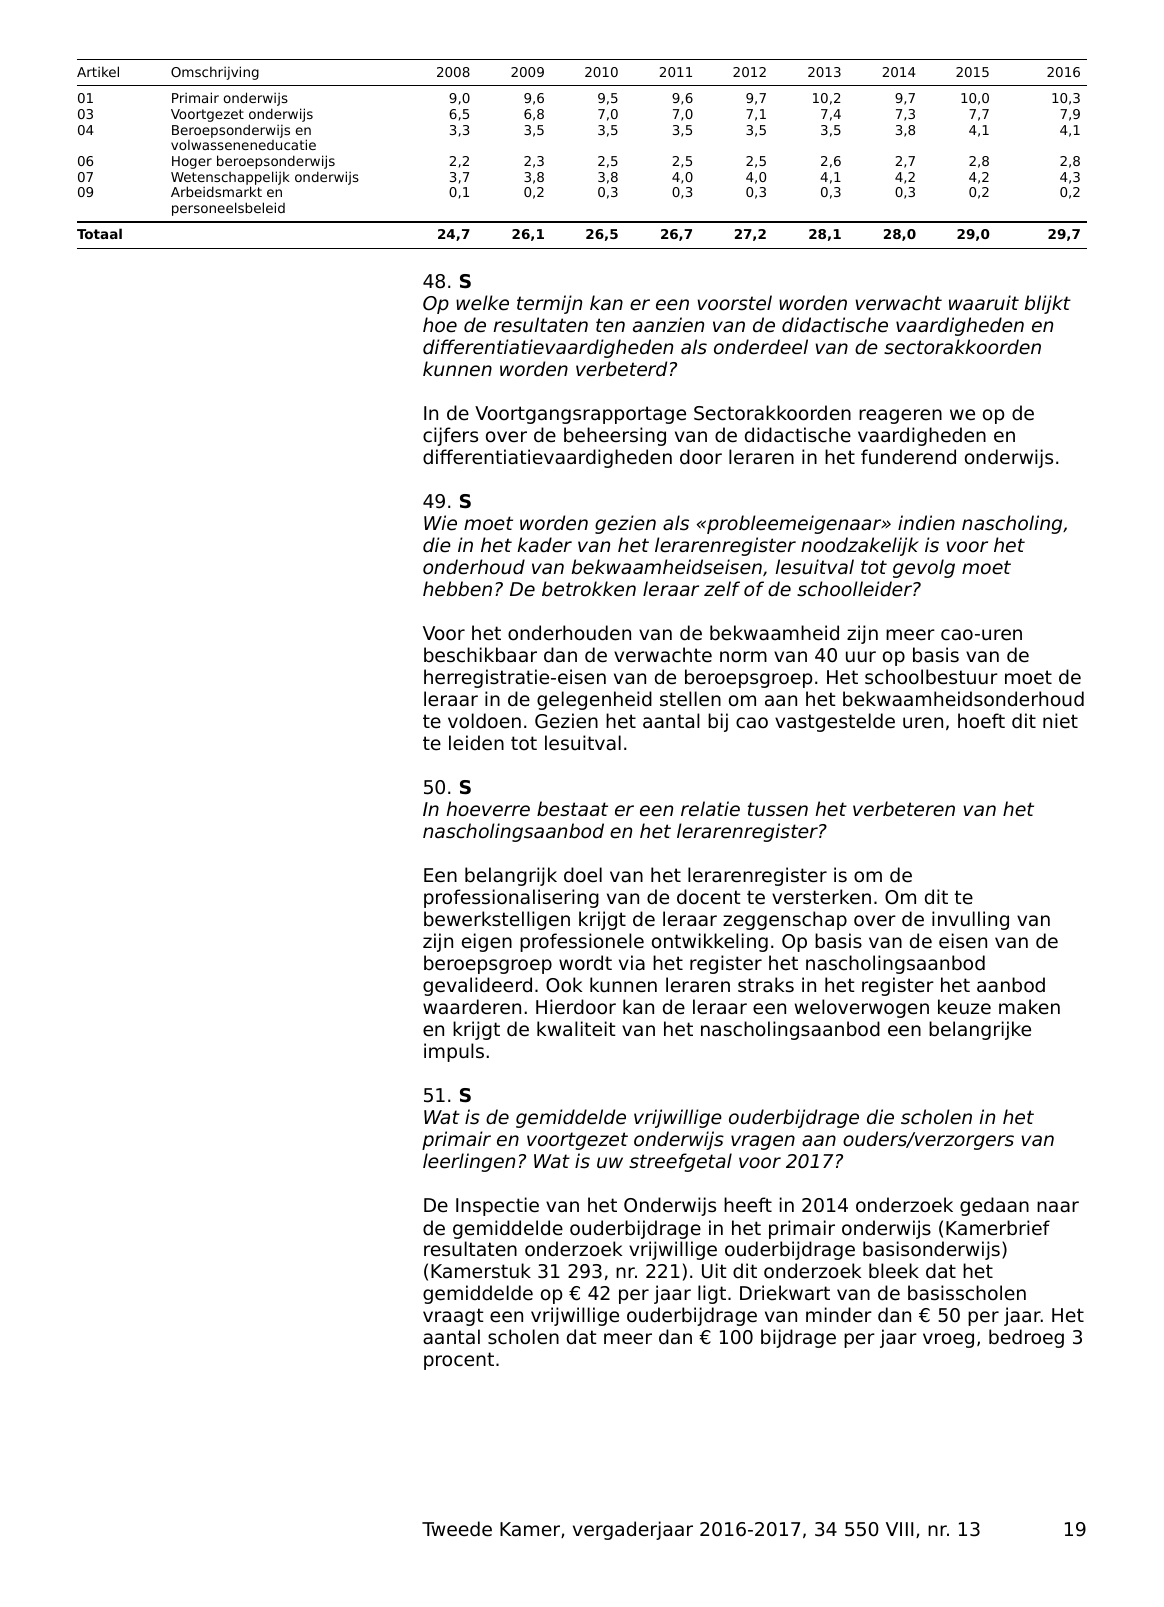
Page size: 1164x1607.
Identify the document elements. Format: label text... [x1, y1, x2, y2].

table_cell 01 [77, 86, 164, 107]
table_header 2011 [625, 60, 699, 85]
table_cell 10,2 [773, 86, 847, 107]
table_cell 4,0 [625, 170, 699, 185]
table_cell 2,5 [551, 154, 624, 169]
table_header 2016 [996, 60, 1087, 85]
table_cell 0,1 [402, 185, 476, 221]
table_cell 2,5 [625, 154, 699, 169]
table_cell Wetenschappelijk onderwijs [165, 170, 402, 185]
table_cell 2,5 [699, 154, 773, 169]
table_cell 9,5 [551, 86, 624, 107]
table_cell 0,3 [625, 185, 699, 221]
table_cell 7,1 [699, 107, 773, 122]
table_cell 07 [77, 170, 164, 185]
table_cell 7,3 [848, 107, 922, 122]
text In de Voortgangsrapportage Sectorakkoorden reageren we op de cijfers over de beheersing van de didactische vaardigheden en differentiatievaardigheden door leraren in het funderend onderwijs. [422, 403, 1087, 469]
table_cell 26,7 [625, 223, 699, 248]
text 49. S [422, 491, 1087, 513]
table_cell 3,8 [551, 170, 624, 185]
table_cell 2,6 [773, 154, 847, 169]
table_cell 9,7 [848, 86, 922, 107]
table_cell 4,1 [996, 123, 1087, 154]
table_cell 3,5 [699, 123, 773, 154]
table_cell 06 [77, 154, 164, 169]
text Op welke termijn kan er een voorstel worden verwacht waaruit blijkt hoe de resultaten ten aanzien van de didactische vaardigheden en differentiatievaardigheden als onderdeel van de sectorakkoorden kunnen worden verbeterd? [422, 293, 1087, 381]
table_cell Voortgezet onderwijs [165, 107, 402, 122]
table_cell 09 [77, 185, 164, 221]
text Wat is de gemiddelde vrijwillige ouderbijdrage die scholen in het primair en voortgezet onderwijs vragen aan ouders/verzorgers van leerlingen? Wat is uw streefgetal voor 2017? [422, 1107, 1087, 1173]
table_cell [165, 223, 402, 248]
table_header 2014 [848, 60, 922, 85]
table_cell Totaal [77, 223, 164, 248]
table_cell 04 [77, 123, 164, 154]
table_header 2008 [402, 60, 476, 85]
table_cell 3,5 [773, 123, 847, 154]
table_cell 3,5 [625, 123, 699, 154]
table_cell 0,2 [996, 185, 1087, 221]
table_cell 10,0 [922, 86, 996, 107]
table_header Artikel [77, 60, 164, 85]
table_cell 29,0 [922, 223, 996, 248]
table_cell 9,6 [476, 86, 551, 107]
table_cell 3,7 [402, 170, 476, 185]
table_cell 26,1 [476, 223, 551, 248]
text Wie moet worden gezien als «probleemeigenaar» indien nascholing, die in het kader van het lerarenregister noodzakelijk is voor het onderhoud van bekwaamheidseisen, lesuitval tot gevolg moet hebben? De betrokken leraar zelf of de schoolleider? [422, 513, 1087, 601]
table_cell 4,2 [848, 170, 922, 185]
table_cell 2,7 [848, 154, 922, 169]
table_cell Hoger beroepsonderwijs [165, 154, 402, 169]
table_cell 03 [77, 107, 164, 122]
table_cell 9,7 [699, 86, 773, 107]
table_cell 28,1 [773, 223, 847, 248]
table_header 2015 [922, 60, 996, 85]
table_cell 4,0 [699, 170, 773, 185]
table_header Omschrijving [165, 60, 402, 85]
table_cell 6,8 [476, 107, 551, 122]
table_cell 0,3 [773, 185, 847, 221]
table_cell 0,2 [922, 185, 996, 221]
table_cell 7,4 [773, 107, 847, 122]
table_cell 7,0 [551, 107, 624, 122]
table_cell 2,8 [922, 154, 996, 169]
text Voor het onderhouden van de bekwaamheid zijn meer cao-uren beschikbaar dan de verwachte norm van 40 uur op basis van de herregistratie-eisen van de beroepsgroep. Het schoolbestuur moet de leraar in de gelegenheid stellen om aan het bekwaamheidsonderhoud te voldoen. Gezien het aantal bij cao vastgestelde uren, hoeft dit niet te leiden tot lesuitval. [422, 623, 1087, 755]
table_cell 9,6 [625, 86, 699, 107]
table_cell 7,0 [625, 107, 699, 122]
table_cell Arbeidsmarkt en personeelsbeleid [165, 185, 402, 221]
table_cell 28,0 [848, 223, 922, 248]
table_cell 4,1 [922, 123, 996, 154]
table_cell 3,5 [551, 123, 624, 154]
table_cell 0,2 [476, 185, 551, 221]
table_cell 2,8 [996, 154, 1087, 169]
table_cell 0,3 [699, 185, 773, 221]
table_cell 7,7 [922, 107, 996, 122]
table_cell 6,5 [402, 107, 476, 122]
table_cell 9,0 [402, 86, 476, 107]
table_header 2009 [476, 60, 551, 85]
table_cell Primair onderwijs [165, 86, 402, 107]
table_cell 4,1 [773, 170, 847, 185]
text De Inspectie van het Onderwijs heeft in 2014 onderzoek gedaan naar de gemiddelde ouderbijdrage in het primair onderwijs (Kamerbrief resultaten onderzoek vrijwillige ouderbijdrage basisonderwijs) (Kamerstuk 31 293, nr. 221). Uit dit onderzoek bleek dat het gemiddelde op € 42 per jaar ligt. Driekwart van de basisscholen vraagt een vrijwillige ouderbijdrage van minder dan € 50 per jaar. Het aantal scholen dat meer dan € 100 bijdrage per jaar vroeg, bedroeg 3 procent. [422, 1195, 1087, 1371]
table_cell 0,3 [551, 185, 624, 221]
table_cell 24,7 [402, 223, 476, 248]
table_cell 4,2 [922, 170, 996, 185]
table_cell 7,9 [996, 107, 1087, 122]
text 51. S [422, 1085, 1087, 1107]
table_cell 26,5 [551, 223, 624, 248]
table_cell 3,8 [476, 170, 551, 185]
table_cell 29,7 [996, 223, 1087, 248]
table_cell 3,5 [476, 123, 551, 154]
table_cell 10,3 [996, 86, 1087, 107]
table_cell 4,3 [996, 170, 1087, 185]
table_cell Beroepsonderwijs en volwasseneneducatie [165, 123, 402, 154]
table_cell 3,3 [402, 123, 476, 154]
table_cell 3,8 [848, 123, 922, 154]
table_cell 2,2 [402, 154, 476, 169]
table_cell 2,3 [476, 154, 551, 169]
text In hoeverre bestaat er een relatie tussen het verbeteren van het nascholingsaanbod en het lerarenregister? [422, 799, 1087, 843]
text 50. S [422, 777, 1087, 799]
text Een belangrijk doel van het lerarenregister is om de professionalisering van de docent te versterken. Om dit te bewerkstelligen krijgt de leraar zeggenschap over de invulling van zijn eigen professionele ontwikkeling. Op basis van de eisen van de beroepsgroep wordt via het register het nascholingsaanbod gevalideerd. Ook kunnen leraren straks in het register het aanbod waarderen. Hierdoor kan de leraar een weloverwogen keuze maken en krijgt de kwaliteit van het nascholingsaanbod een belangrijke impuls. [422, 865, 1087, 1063]
table_header 2013 [773, 60, 847, 85]
text 48. S [422, 271, 1087, 293]
table_cell 0,3 [848, 185, 922, 221]
table_header 2010 [551, 60, 624, 85]
table_cell 27,2 [699, 223, 773, 248]
table_header 2012 [699, 60, 773, 85]
